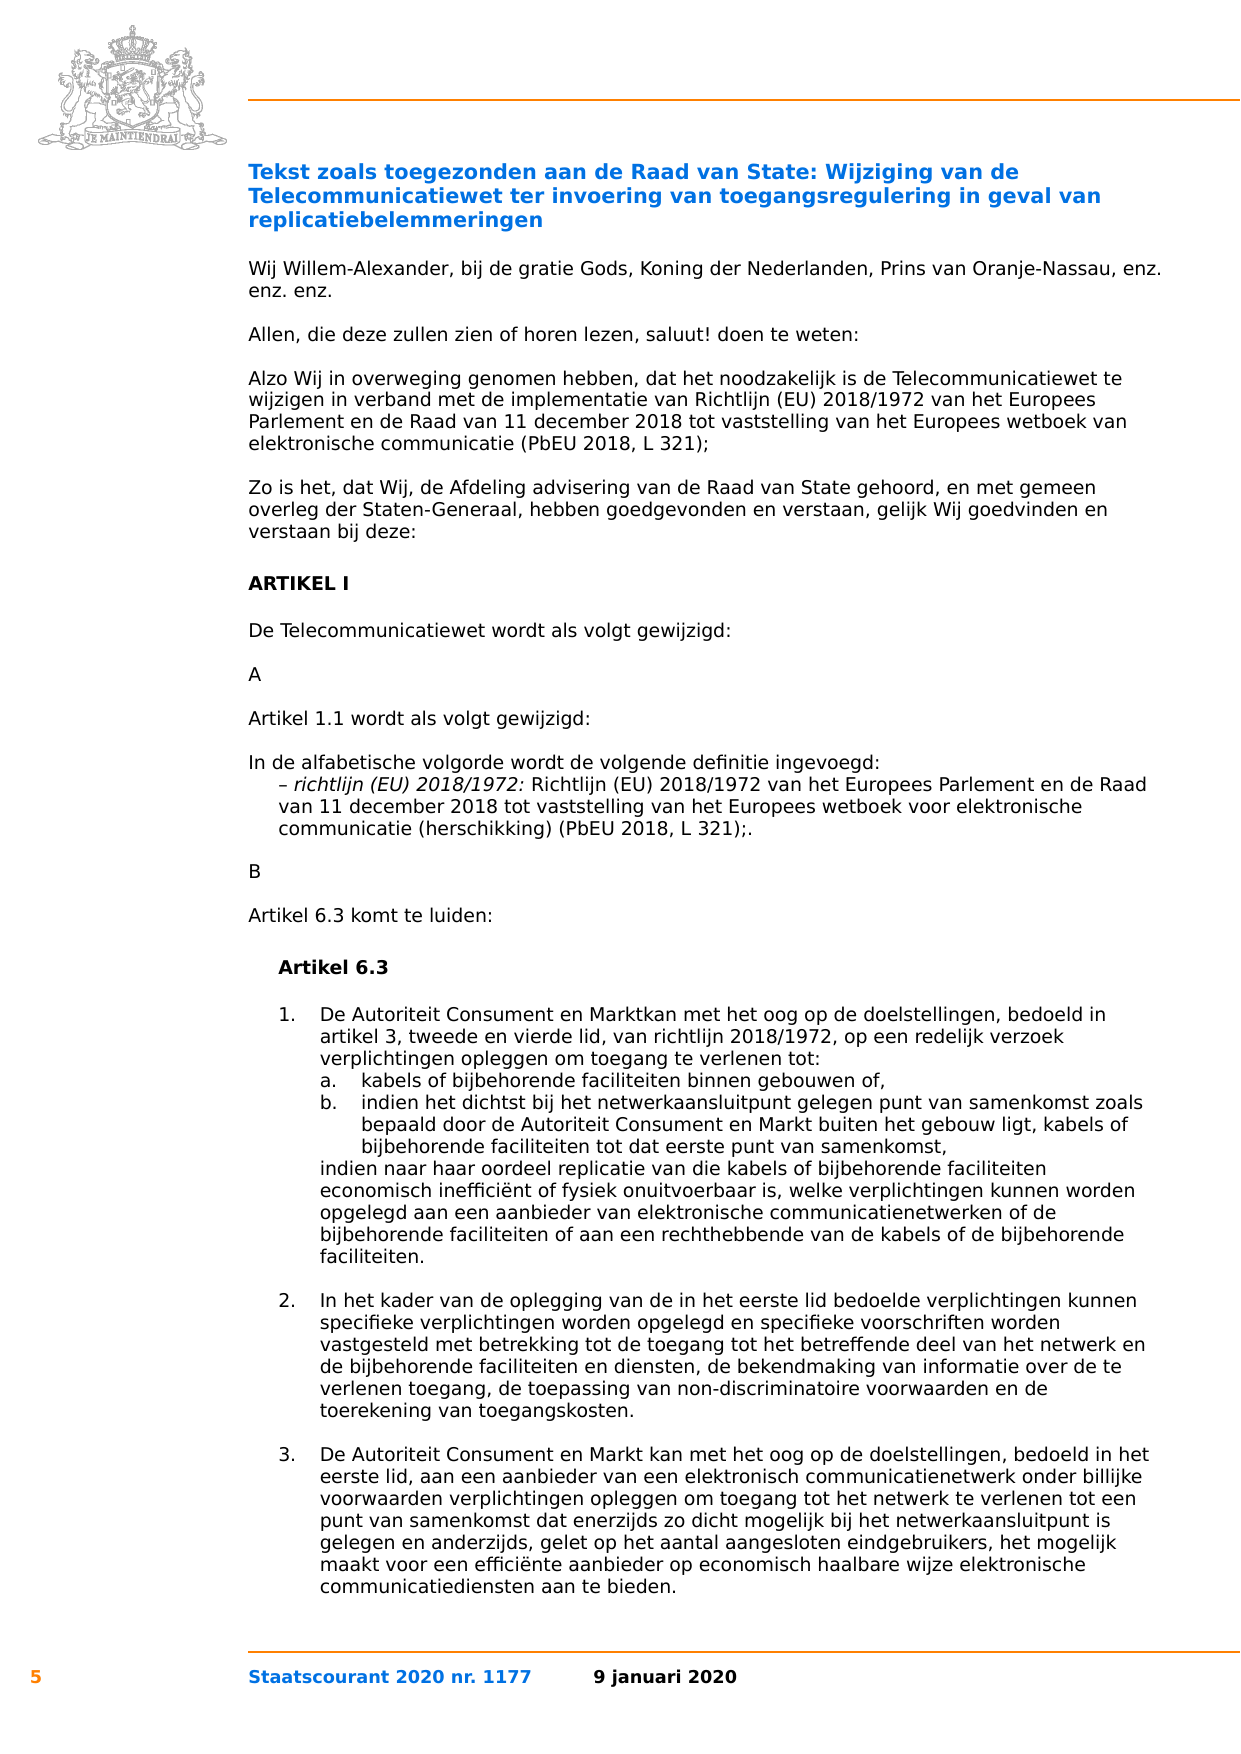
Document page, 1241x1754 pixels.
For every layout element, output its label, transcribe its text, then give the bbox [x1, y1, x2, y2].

text Zo is het, dat Wij, de Afdeling advisering van de Raad van State gehoord, en met gemeen overleg der Staten-Generaal, hebben goedgevonden en verstaan, gelijk Wij goedvinden en verstaan bij deze: [248, 477, 1163, 543]
text Wij Willem-Alexander, bij de gratie Gods, Koning der Nederlanden, Prins van Oranje-Nassau, enz. enz. enz. [248, 258, 1163, 302]
subtitle Tekst zoals toegezonden aan de Raad van State: Wijziging van de Telecommunicatiewet ter invoering van toegangsregulering in geval van replicatiebelemmeringen [248, 160, 1163, 233]
text 2. In het kader van de oplegging van de in het eerste lid bedoelde verplichtingen kunnen specifieke verplichtingen worden opgelegd en specifieke voorschriften worden vastgesteld met betrekking tot de toegang tot het betreffende deel van het netwerk en de bijbehorende faciliteiten en diensten, de bekendmaking van informatie over de te verlenen toegang, de toepassing van non-discriminatoire voorwaarden en de toerekening van toegangskosten. [278, 1290, 1163, 1422]
text A [248, 664, 1163, 686]
text Allen, die deze zullen zien of horen lezen, saluut! doen te weten: [248, 323, 1163, 346]
subtitle ARTIKEL I [248, 573, 1163, 595]
text 3. De Autoriteit Consument en Markt kan met het oog op de doelstellingen, bedoeld in het eerste lid, aan een aanbieder van een elektronisch communicatienetwerk onder billijke voorwaarden verplichtingen opleggen om toegang tot het netwerk te verlenen tot een punt van samenkomst dat enerzijds zo dicht mogelijk bij het netwerkaansluitpunt is gelegen en anderzijds, gelet op het aantal aangesloten eindgebruikers, het mogelijk maakt voor een efficiënte aanbieder op economisch haalbare wijze elektronische communicatiediensten aan te bieden. [278, 1444, 1163, 1597]
text 1. De Autoriteit Consument en Marktkan met het oog op de doelstellingen, bedoeld in artikel 3, tweede en vierde lid, van richtlijn 2018/1972, op een redelijk verzoek verplichtingen opleggen om toegang te verlenen tot: [278, 1004, 1163, 1070]
picture [38, 25, 227, 150]
text B [248, 861, 1163, 883]
text Artikel 6.3 komt te luiden: [248, 905, 1163, 927]
text b. indien het dichtst bij het netwerkaansluitpunt gelegen punt van samenkomst zoals bepaald door de Autoriteit Consument en Markt buiten het gebouw ligt, kabels of bijbehorende faciliteiten tot dat eerste punt van samenkomst, [319, 1092, 1163, 1158]
text Artikel 1.1 wordt als volgt gewijzigd: [248, 708, 1163, 730]
text Alzo Wij in overweging genomen hebben, dat het noodzakelijk is de Telecommunicatiewet te wijzigen in verband met de implementatie van Richtlijn (EU) 2018/1972 van het Europees Parlement en de Raad van 11 december 2018 tot vaststelling van het Europees wetboek van elektronische communicatie (PbEU 2018, L 321); [248, 367, 1163, 455]
text In de alfabetische volgorde wordt de volgende definitie ingevoegd: [248, 752, 1163, 774]
text – richtlijn (EU) 2018/1972: Richtlijn (EU) 2018/1972 van het Europees Parlement en de Raad van 11 december 2018 tot vaststelling van het Europees wetboek voor elektronische communicatie (herschikking) (PbEU 2018, L 321);. [278, 774, 1163, 839]
text a. kabels of bijbehorende faciliteiten binnen gebouwen of, [319, 1070, 1163, 1092]
subtitle Artikel 6.3 [278, 957, 1163, 979]
text indien naar haar oordeel replicatie van die kabels of bijbehorende faciliteiten economisch inefficiënt of fysiek onuitvoerbaar is, welke verplichtingen kunnen worden opgelegd aan een aanbieder van elektronische communicatienetwerken of de bijbehorende faciliteiten of aan een rechthebbende van de kabels of de bijbehorende faciliteiten. [319, 1158, 1163, 1268]
text De Telecommunicatiewet wordt als volgt gewijzigd: [248, 620, 1163, 642]
